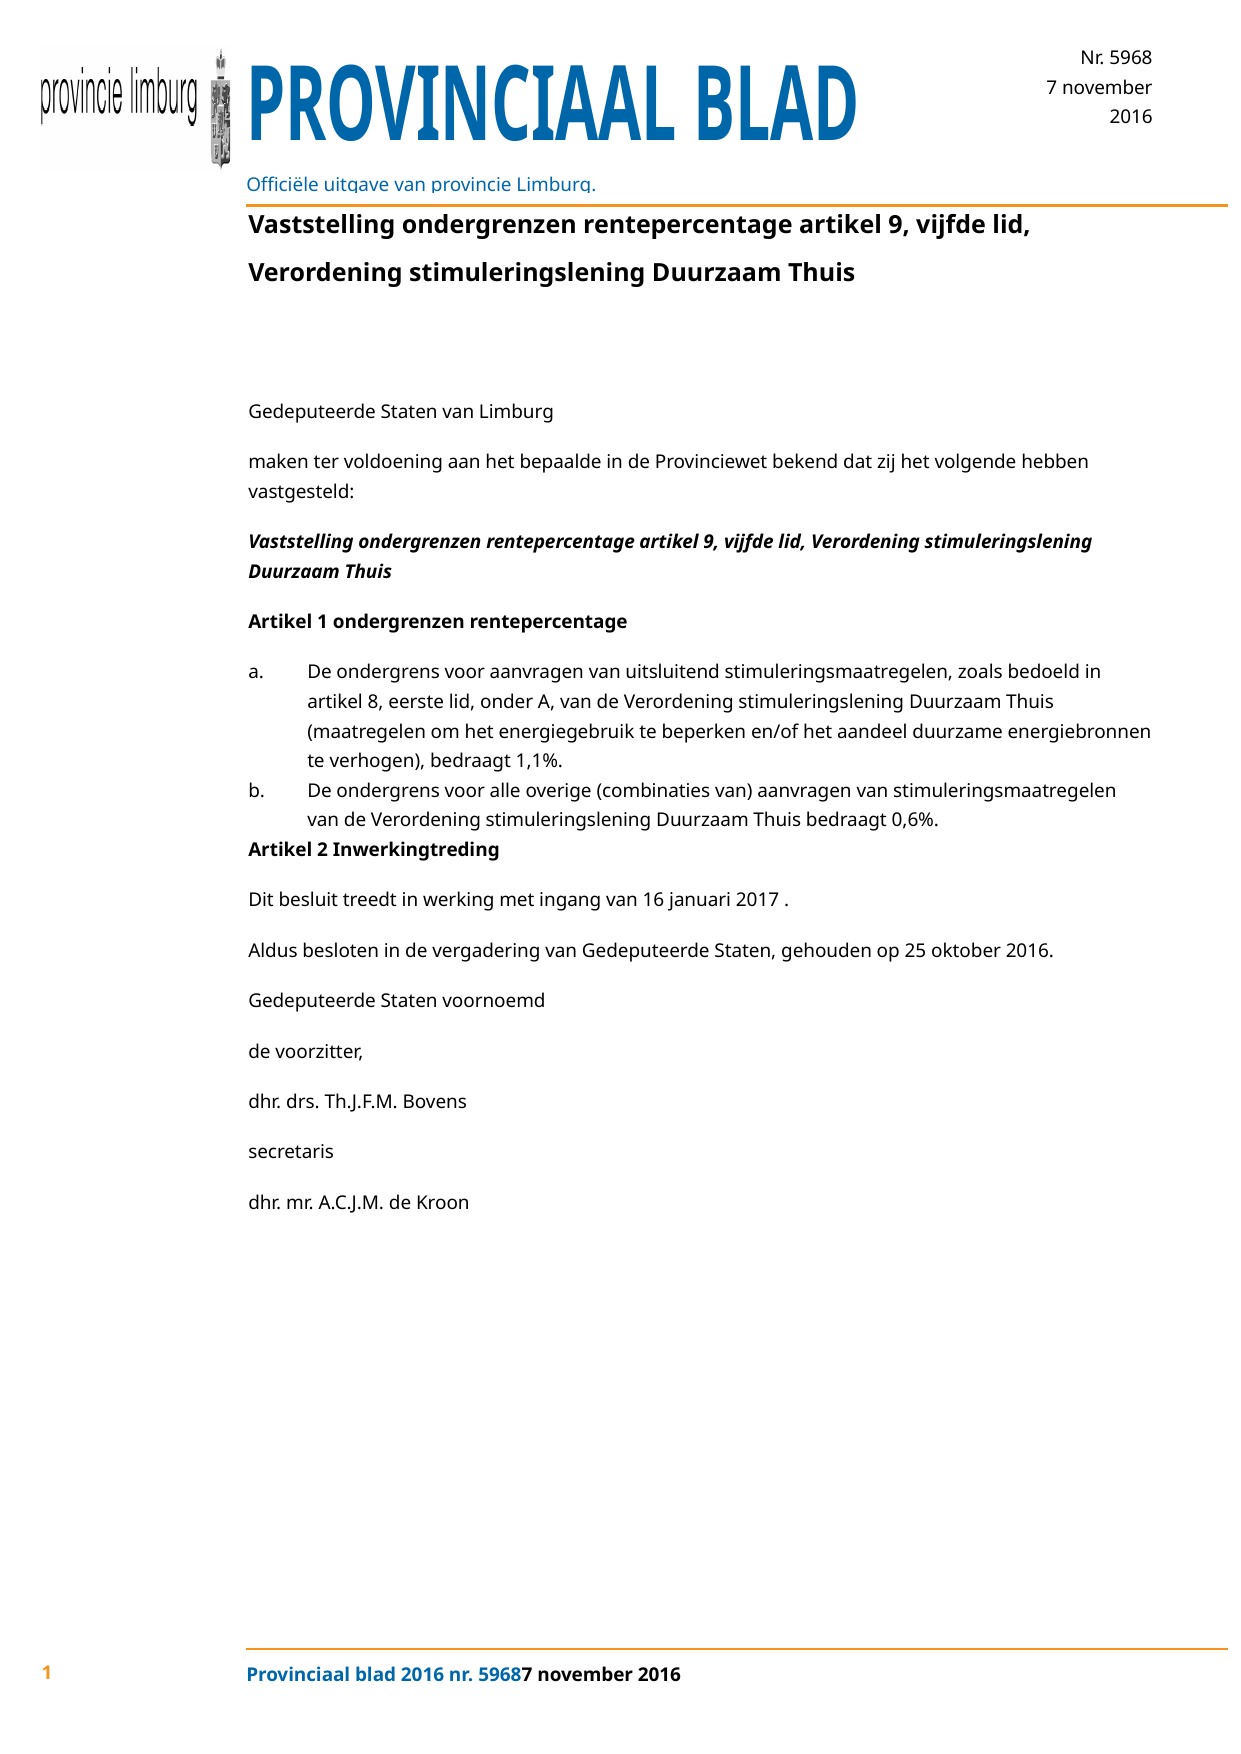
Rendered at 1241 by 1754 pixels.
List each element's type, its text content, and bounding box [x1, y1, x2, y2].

text secretaris [248, 1139, 1152, 1164]
text Artikel 1 ondergrenzen rentepercentage [248, 608, 1152, 634]
text Aldus besloten in de vergadering van Gedeputeerde Staten, gehouden op 25 oktober 2016. [248, 937, 1152, 963]
text Vaststelling ondergrenzen rentepercentage artikel 9, vijfde lid, Verordening stimuleringslening Duurzaam Thuis [248, 528, 1152, 584]
text de voorzitter, [248, 1038, 1152, 1064]
text Vaststelling ondergrenzen rentepercentage artikel 9, vijfde lid, Verordening stimuleringslening Duurzaam Thuis [248, 207, 1152, 288]
text Gedeputeerde Staten voornoemd [248, 987, 1152, 1013]
text maken ter voldoening aan het bepaalde in de Provinciewet bekend dat zij het volgende hebben vastgesteld: [248, 448, 1152, 504]
picture [41, 47, 231, 172]
text Dit besluit treedt in werking met ingang van 16 januari 2017 . [248, 887, 1152, 912]
text dhr. mr. A.C.J.M. de Kroon [248, 1189, 1152, 1215]
text dhr. drs. Th.J.F.M. Bovens [248, 1088, 1152, 1114]
text Artikel 2 Inwerkingtreding [248, 836, 1152, 862]
text Gedeputeerde Staten van Limburg [248, 398, 1152, 424]
list De ondergrens voor alle overige (combinaties van) aanvragen van stimuleringsmaatregelen van de Verordening stimuleringslening Duurzaam Thuis bedraagt 0,6%. [248, 777, 1152, 832]
list De ondergrens voor aanvragen van uitsluitend stimuleringsmaatregelen, zoals bedoeld in artikel 8, eerste lid, onder A, van de Verordening stimuleringslening Duurzaam Thuis (maatregelen om het energiegebruik te beperken en/of het aandeel duurzame energiebronnen te verhogen), bedraagt 1,1%. [248, 659, 1152, 773]
